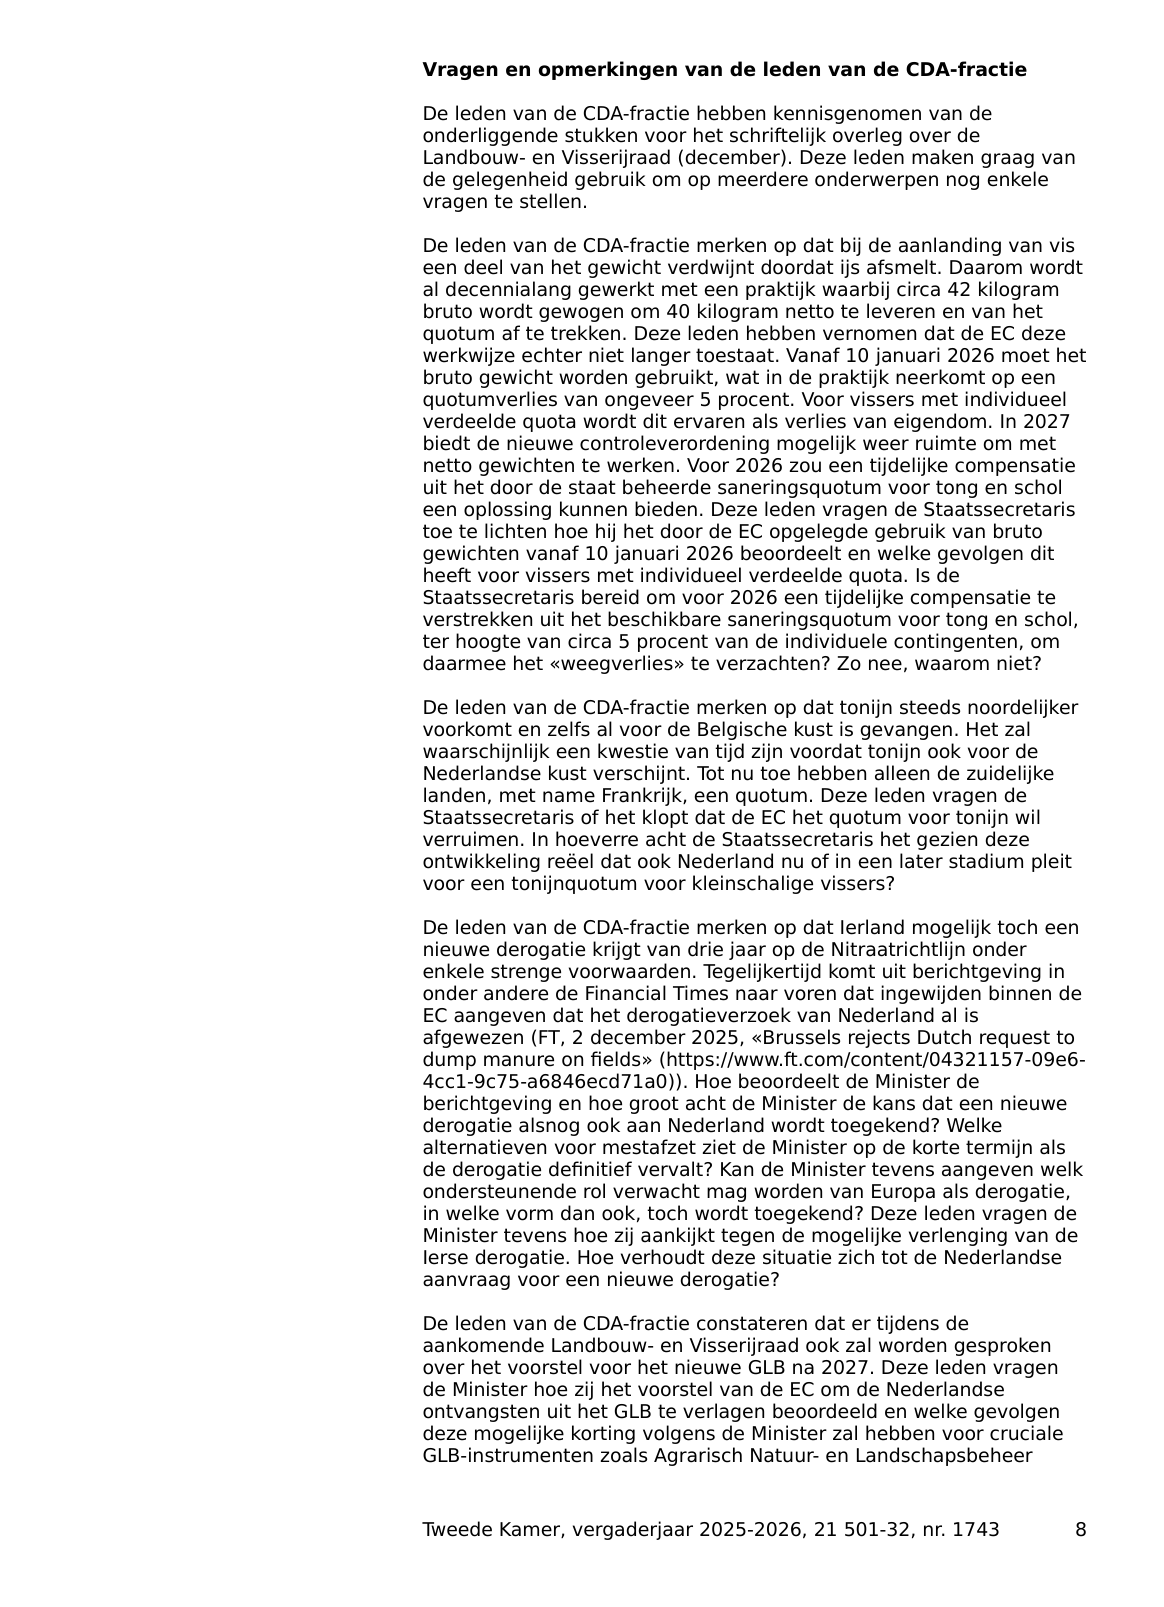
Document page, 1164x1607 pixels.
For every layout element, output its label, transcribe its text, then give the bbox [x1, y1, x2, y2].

text De leden van de CDA-fractie merken op dat Ierland mogelijk toch een nieuwe derogatie krijgt van drie jaar op de Nitraatrichtlijn onder enkele strenge voorwaarden. Tegelijkertijd komt uit berichtgeving in onder andere de Financial Times naar voren dat ingewijden binnen de EC aangeven dat het derogatieverzoek van Nederland al is afgewezen (FT, 2 december 2025, «Brussels rejects Dutch request to dump manure on fields» (https://www.ft.com/content/04321157-09e6-4cc1-9c75-a6846ecd71a0)). Hoe beoordeelt de Minister de berichtgeving en hoe groot acht de Minister de kans dat een nieuwe derogatie alsnog ook aan Nederland wordt toegekend? Welke alternatieven voor mestafzet ziet de Minister op de korte termijn als de derogatie definitief vervalt? Kan de Minister tevens aangeven welk ondersteunende rol verwacht mag worden van Europa als derogatie, in welke vorm dan ook, toch wordt toegekend? Deze leden vragen de Minister tevens hoe zij aankijkt tegen de mogelijke verlenging van de Ierse derogatie. Hoe verhoudt deze situatie zich tot de Nederlandse aanvraag voor een nieuwe derogatie? [422, 917, 1087, 1291]
text De leden van de CDA-fractie hebben kennisgenomen van de onderliggende stukken voor het schriftelijk overleg over de Landbouw- en Visserijraad (december). Deze leden maken graag van de gelegenheid gebruik om op meerdere onderwerpen nog enkele vragen te stellen. [422, 103, 1087, 213]
subtitle Vragen en opmerkingen van de leden van de CDA-fractie [422, 59, 1087, 81]
text De leden van de CDA-fractie merken op dat bij de aanlanding van vis een deel van het gewicht verdwijnt doordat ijs afsmelt. Daarom wordt al decennialang gewerkt met een praktijk waarbij circa 42 kilogram bruto wordt gewogen om 40 kilogram netto te leveren en van het quotum af te trekken. Deze leden hebben vernomen dat de EC deze werkwijze echter niet langer toestaat. Vanaf 10 januari 2026 moet het bruto gewicht worden gebruikt, wat in de praktijk neerkomt op een quotumverlies van ongeveer 5 procent. Voor vissers met individueel verdeelde quota wordt dit ervaren als verlies van eigendom. In 2027 biedt de nieuwe controleverordening mogelijk weer ruimte om met netto gewichten te werken. Voor 2026 zou een tijdelijke compensatie uit het door de staat beheerde saneringsquotum voor tong en schol een oplossing kunnen bieden. Deze leden vragen de Staatssecretaris toe te lichten hoe hij het door de EC opgelegde gebruik van bruto gewichten vanaf 10 januari 2026 beoordeelt en welke gevolgen dit heeft voor vissers met individueel verdeelde quota. Is de Staatssecretaris bereid om voor 2026 een tijdelijke compensatie te verstrekken uit het beschikbare saneringsquotum voor tong en schol, ter hoogte van circa 5 procent van de individuele contingenten, om daarmee het «weegverlies» te verzachten? Zo nee, waarom niet? [422, 235, 1087, 675]
text De leden van de CDA-fractie constateren dat er tijdens de aankomende Landbouw- en Visserijraad ook zal worden gesproken over het voorstel voor het nieuwe GLB na 2027. Deze leden vragen de Minister hoe zij het voorstel van de EC om de Nederlandse ontvangsten uit het GLB te verlagen beoordeeld en welke gevolgen deze mogelijke korting volgens de Minister zal hebben voor cruciale GLB-instrumenten zoals Agrarisch Natuur- en Landschapsbeheer [422, 1313, 1087, 1467]
text De leden van de CDA-fractie merken op dat tonijn steeds noordelijker voorkomt en zelfs al voor de Belgische kust is gevangen. Het zal waarschijnlijk een kwestie van tijd zijn voordat tonijn ook voor de Nederlandse kust verschijnt. Tot nu toe hebben alleen de zuidelijke landen, met name Frankrijk, een quotum. Deze leden vragen de Staatssecretaris of het klopt dat de EC het quotum voor tonijn wil verruimen. In hoeverre acht de Staatssecretaris het gezien deze ontwikkeling reëel dat ook Nederland nu of in een later stadium pleit voor een tonijnquotum voor kleinschalige vissers? [422, 697, 1087, 895]
